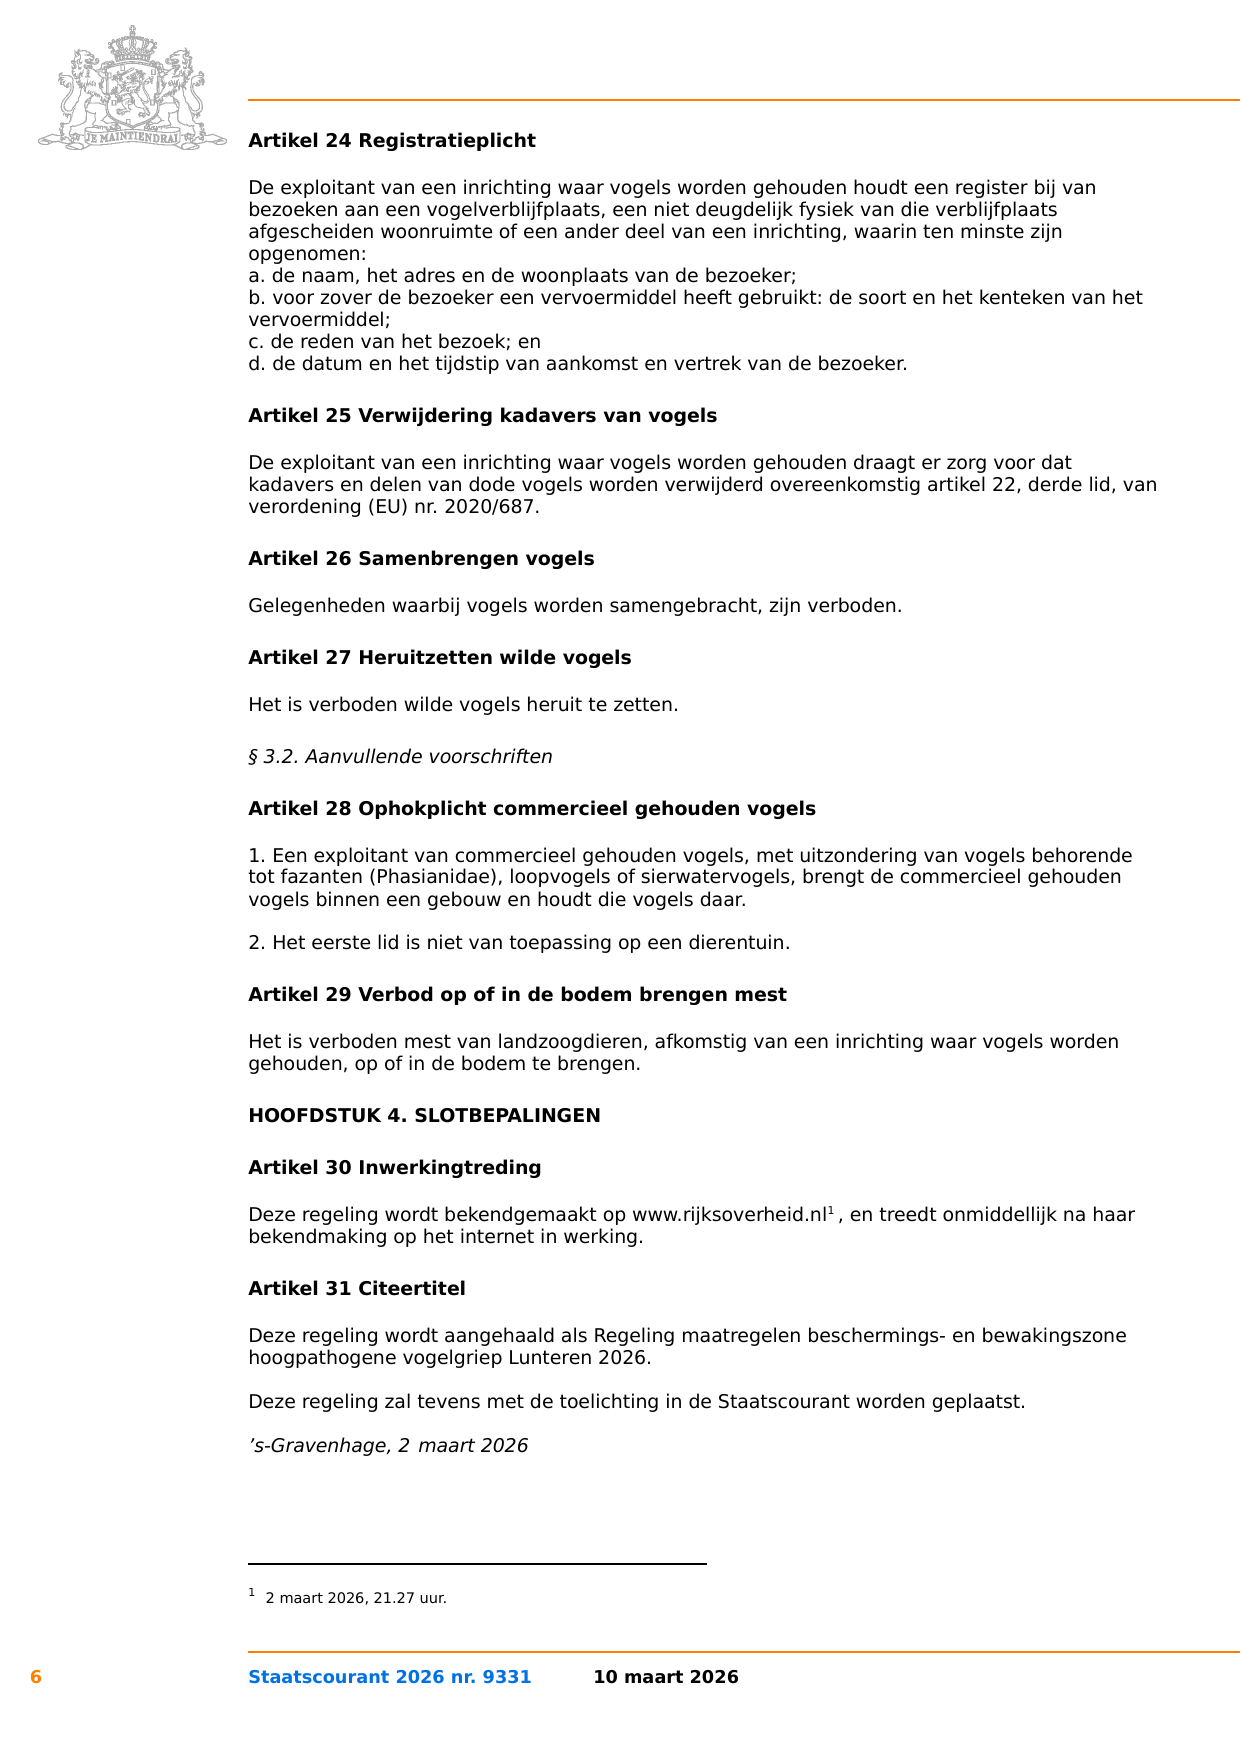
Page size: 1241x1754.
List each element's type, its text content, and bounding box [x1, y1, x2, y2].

text 1. Een exploitant van commercieel gehouden vogels, met uitzondering van vogels behorende tot fazanten (Phasianidae), loopvogels of sierwatervogels, brengt de commercieel gehouden vogels binnen een gebouw en houdt die vogels daar. [248, 844, 1163, 910]
subtitle Artikel 27 Heruitzetten wilde vogels [248, 647, 1163, 668]
subtitle Artikel 31 Citeertitel [248, 1278, 1163, 1300]
text d. de datum en het tijdstip van aankomst en vertrek van de bezoeker. [248, 353, 1163, 375]
text Deze regeling wordt aangehaald als Regeling maatregelen beschermings- en bewakingszone hoogpathogene vogelgriep Lunteren 2026. [248, 1325, 1163, 1369]
text Deze regeling zal tevens met de toelichting in de Staatscourant worden geplaatst. [248, 1391, 1163, 1413]
picture [38, 25, 227, 150]
subtitle Artikel 29 Verbod op of in de bodem brengen mest [248, 984, 1163, 1006]
text b. voor zover de bezoeker een vervoermiddel heeft gebruikt: de soort en het kenteken van het vervoermiddel; [248, 287, 1163, 331]
subtitle Artikel 28 Ophokplicht commercieel gehouden vogels [248, 797, 1163, 819]
subtitle Artikel 30 Inwerkingtreding [248, 1157, 1163, 1179]
text Deze regeling wordt bekendgemaakt op www.rijksoverheid.nl, en treedt onmiddellijk na haar bekendmaking op het internet in werking. [248, 1204, 1163, 1248]
text c. de reden van het bezoek; en [248, 331, 1163, 353]
text Het is verboden mest van landzoogdieren, afkomstig van een inrichting waar vogels worden gehouden, op of in de bodem te brengen. [248, 1031, 1163, 1075]
text 2 maart 2026, 21.27 uur. [248, 1586, 1163, 1608]
subtitle HOOFDSTUK 4. SLOTBEPALINGEN [248, 1105, 1163, 1127]
subtitle Artikel 24 Registratieplicht [248, 130, 1163, 152]
text De exploitant van een inrichting waar vogels worden gehouden draagt er zorg voor dat kadavers en delen van dode vogels worden verwijderd overeenkomstig artikel 22, derde lid, van verordening (EU) nr. 2020/687. [248, 452, 1163, 518]
text a. de naam, het adres en de woonplaats van de bezoeker; [248, 265, 1163, 287]
text 2. Het eerste lid is niet van toepassing op een dierentuin. [248, 932, 1163, 954]
subtitle Artikel 25 Verwijdering kadavers van vogels [248, 405, 1163, 427]
text De exploitant van een inrichting waar vogels worden gehouden houdt een register bij van bezoeken aan een vogelverblijfplaats, een niet deugdelijk fysiek van die verblijfplaats afgescheiden woonruimte of een ander deel van een inrichting, waarin ten minste zijn opgenomen: [248, 177, 1163, 265]
text Het is verboden wilde vogels heruit te zetten. [248, 693, 1163, 716]
subtitle § 3.2. Aanvullende voorschriften [248, 746, 1163, 767]
text ’s-Gravenhage, 2 maart 2026 [248, 1435, 1163, 1457]
text Gelegenheden waarbij vogels worden samengebracht, zijn verboden. [248, 594, 1163, 617]
subtitle Artikel 26 Samenbrengen vogels [248, 548, 1163, 569]
